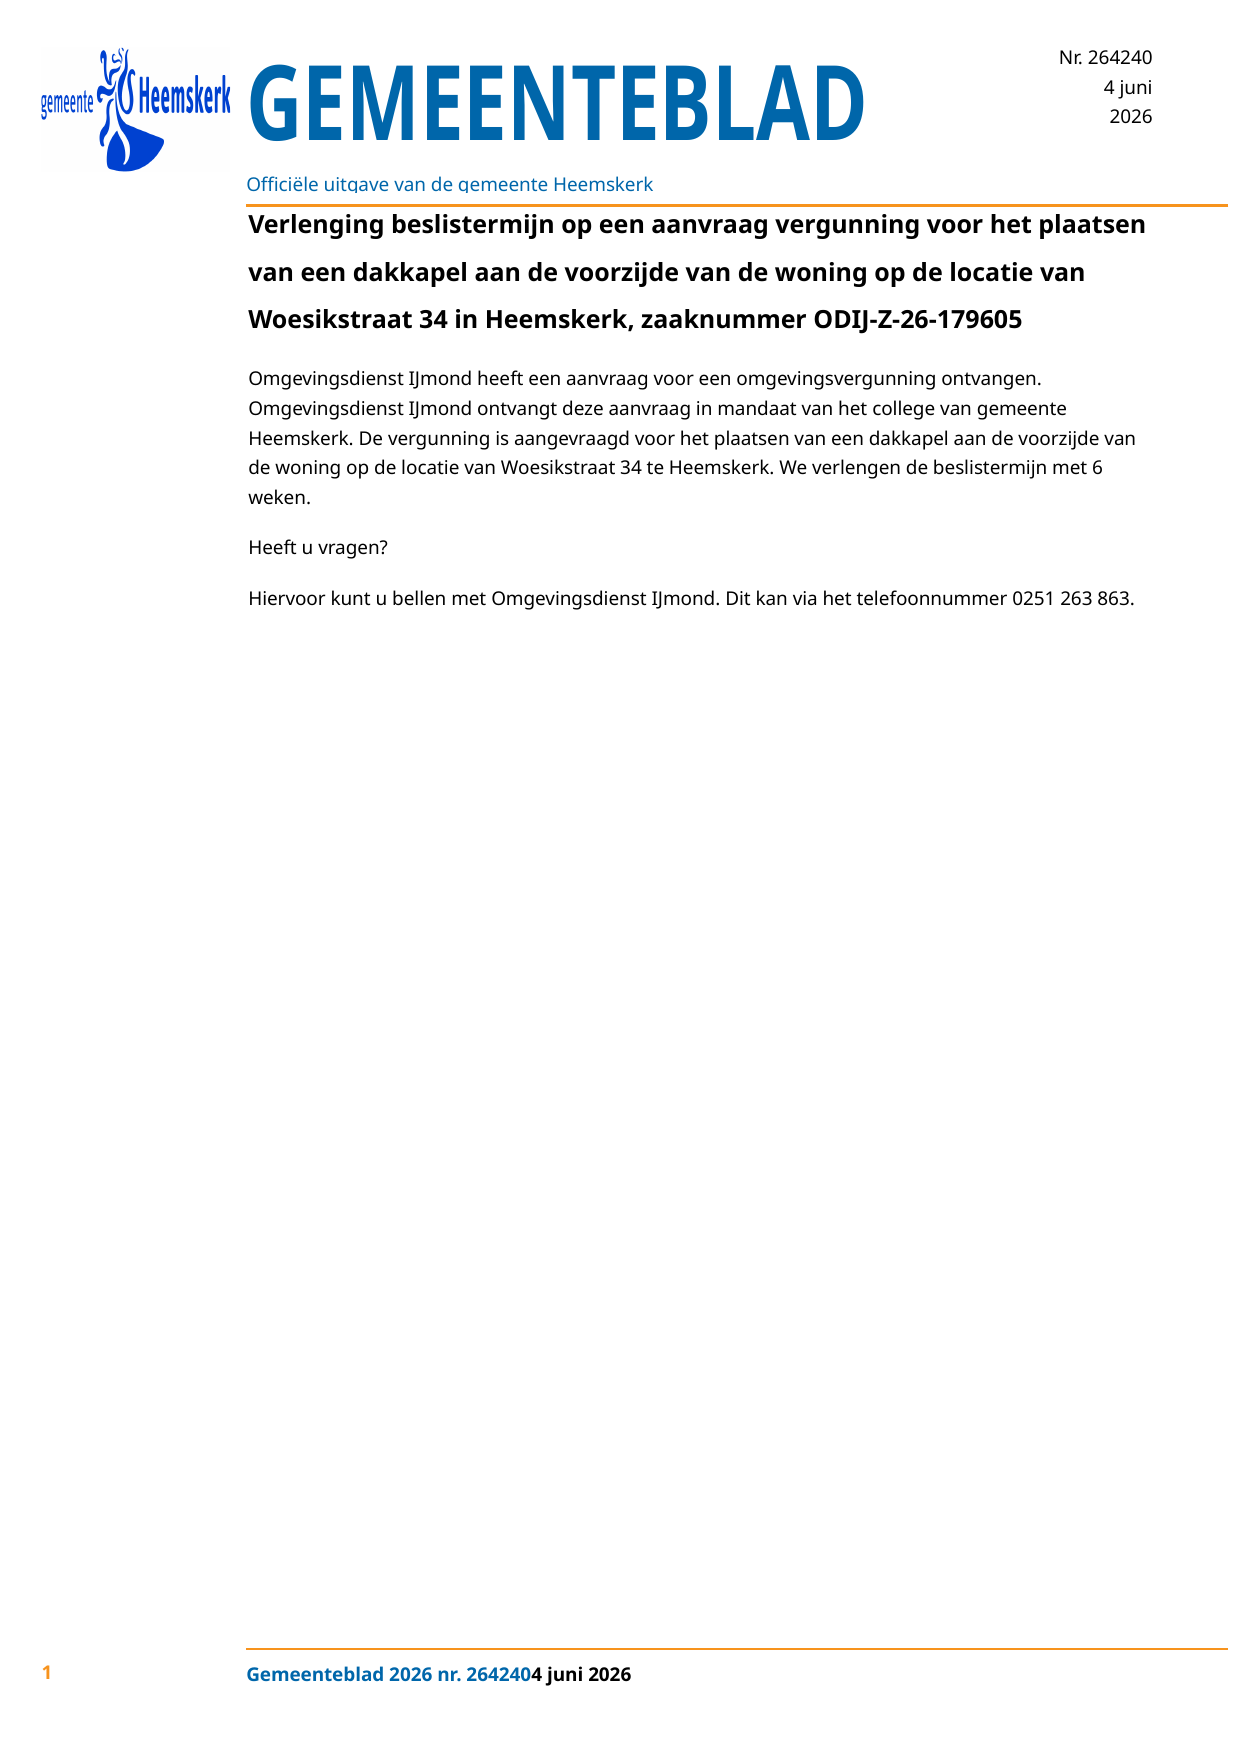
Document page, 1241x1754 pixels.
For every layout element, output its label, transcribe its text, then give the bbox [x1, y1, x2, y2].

text Heeft u vragen? [248, 534, 1152, 560]
text Verlenging beslistermijn op een aanvraag vergunning voor het plaatsen van een dakkapel aan de voorzijde van de woning op de locatie van Woesikstraat 34 in Heemskerk, zaaknummer ODIJ-Z-26-179605 [248, 207, 1152, 336]
text Omgevingsdienst IJmond heeft een aanvraag voor een omgevingsvergunning ontvangen. Omgevingsdienst IJmond ontvangt deze aanvraag in mandaat van het college van gemeente Heemskerk. De vergunning is aangevraagd voor het plaatsen van een dakkapel aan de voorzijde van de woning op de locatie van Woesikstraat 34 te Heemskerk. We verlengen de beslistermijn met 6 weken. [248, 366, 1152, 509]
picture [41, 47, 231, 172]
text Hiervoor kunt u bellen met Omgevingsdienst IJmond. Dit kan via het telefoonnummer 0251 263 863. [248, 585, 1152, 610]
